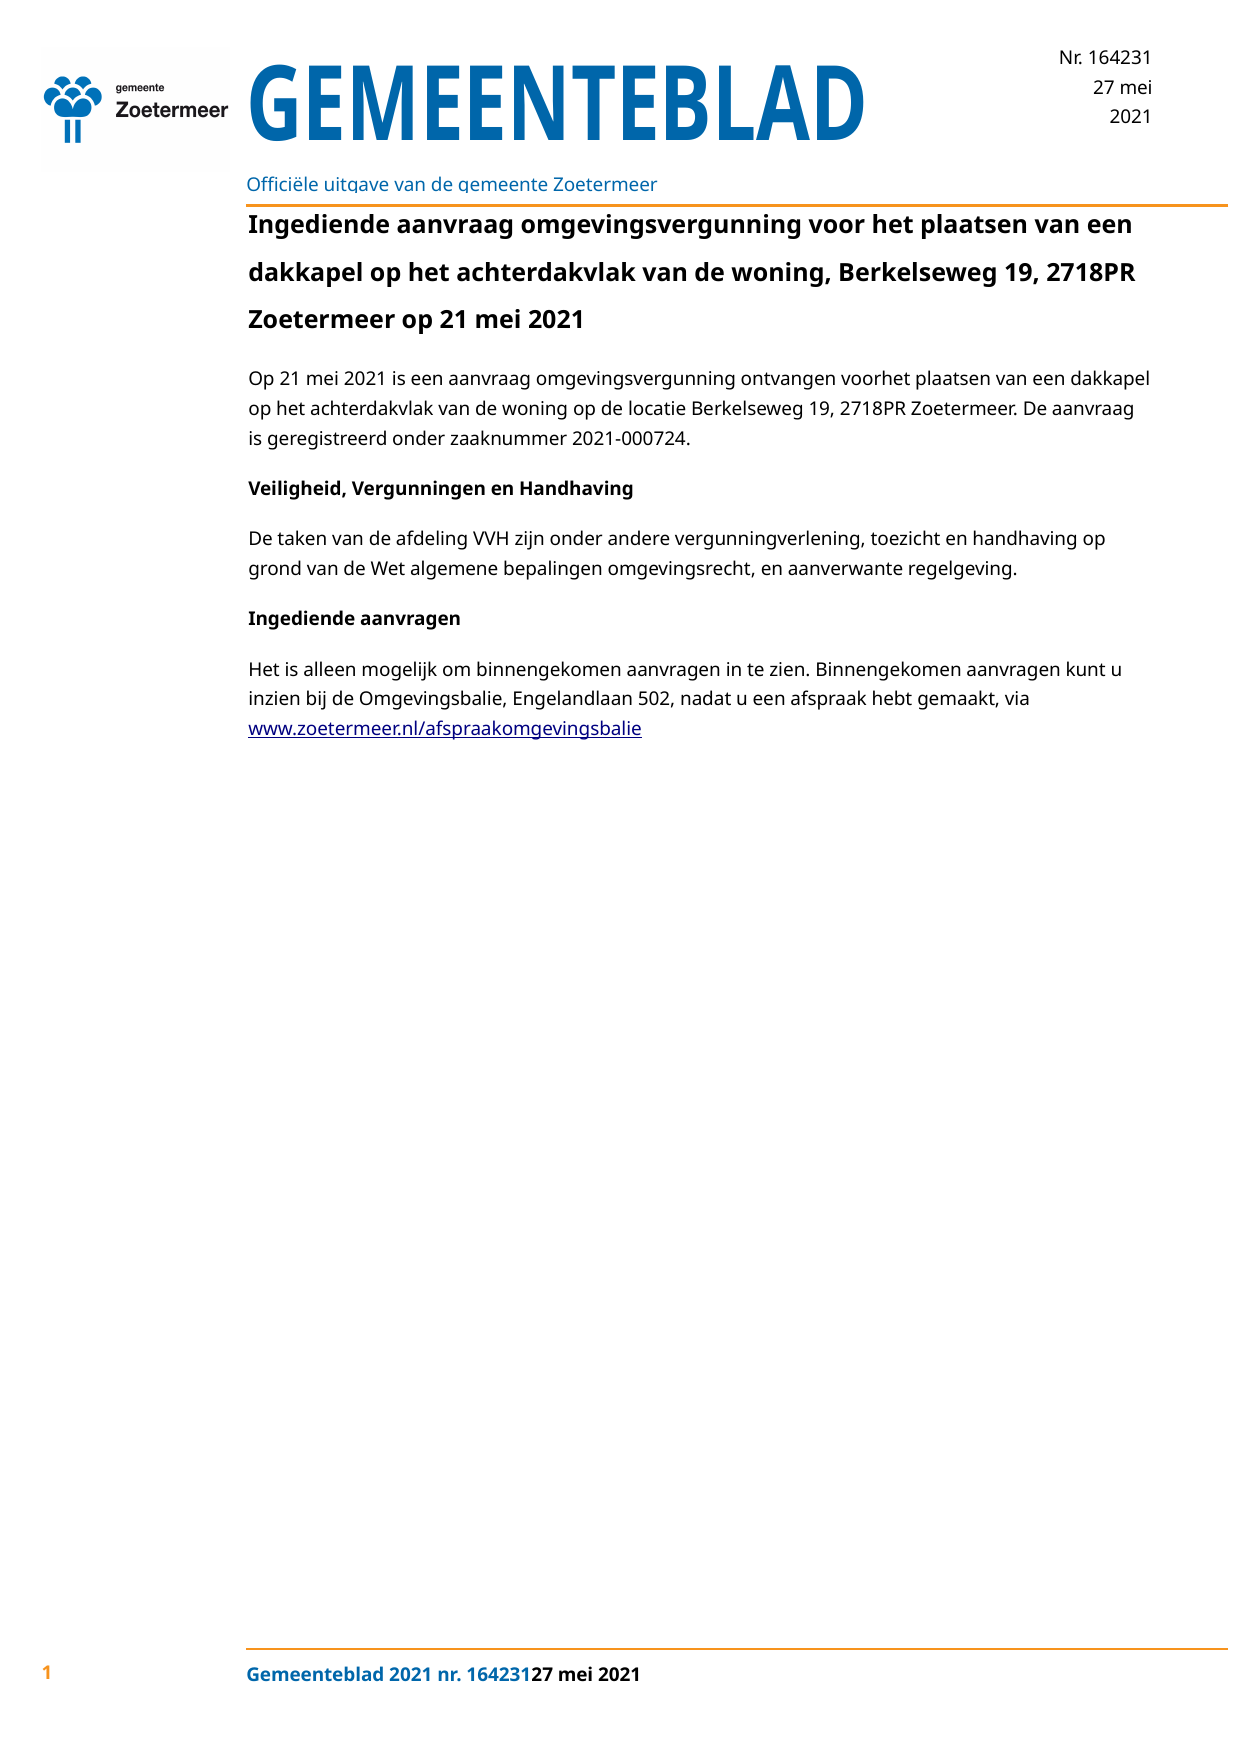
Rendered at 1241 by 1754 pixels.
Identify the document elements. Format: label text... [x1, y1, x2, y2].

text Ingediende aanvraag omgevingsvergunning voor het plaatsen van een dakkapel op het achterdakvlak van de woning, Berkelseweg 19, 2718PR Zoetermeer op 21 mei 2021 [248, 207, 1152, 336]
text De taken van de afdeling VVH zijn onder andere vergunningverlening, toezicht en handhaving op grond van de Wet algemene bepalingen omgevingsrecht, en aanverwante regelgeving. [248, 526, 1152, 581]
text Veiligheid, Vergunningen en Handhaving [248, 475, 1152, 501]
text Het is alleen mogelijk om binnengekomen aanvragen in te zien. Binnengekomen aanvragen kunt u inzien bij de Omgevingsbalie, Engelandlaan 502, nadat u een afspraak hebt gemaakt, via www.zoetermeer.nl/afspraakomgevingsbalie [248, 656, 1152, 741]
text Op 21 mei 2021 is een aanvraag omgevingsvergunning ontvangen voorhet plaatsen van een dakkapel op het achterdakvlak van de woning op de locatie Berkelseweg 19, 2718PR Zoetermeer. De aanvraag is geregistreerd onder zaaknummer 2021-000724. [248, 366, 1152, 450]
picture [41, 47, 231, 172]
text Ingediende aanvragen [248, 606, 1152, 631]
